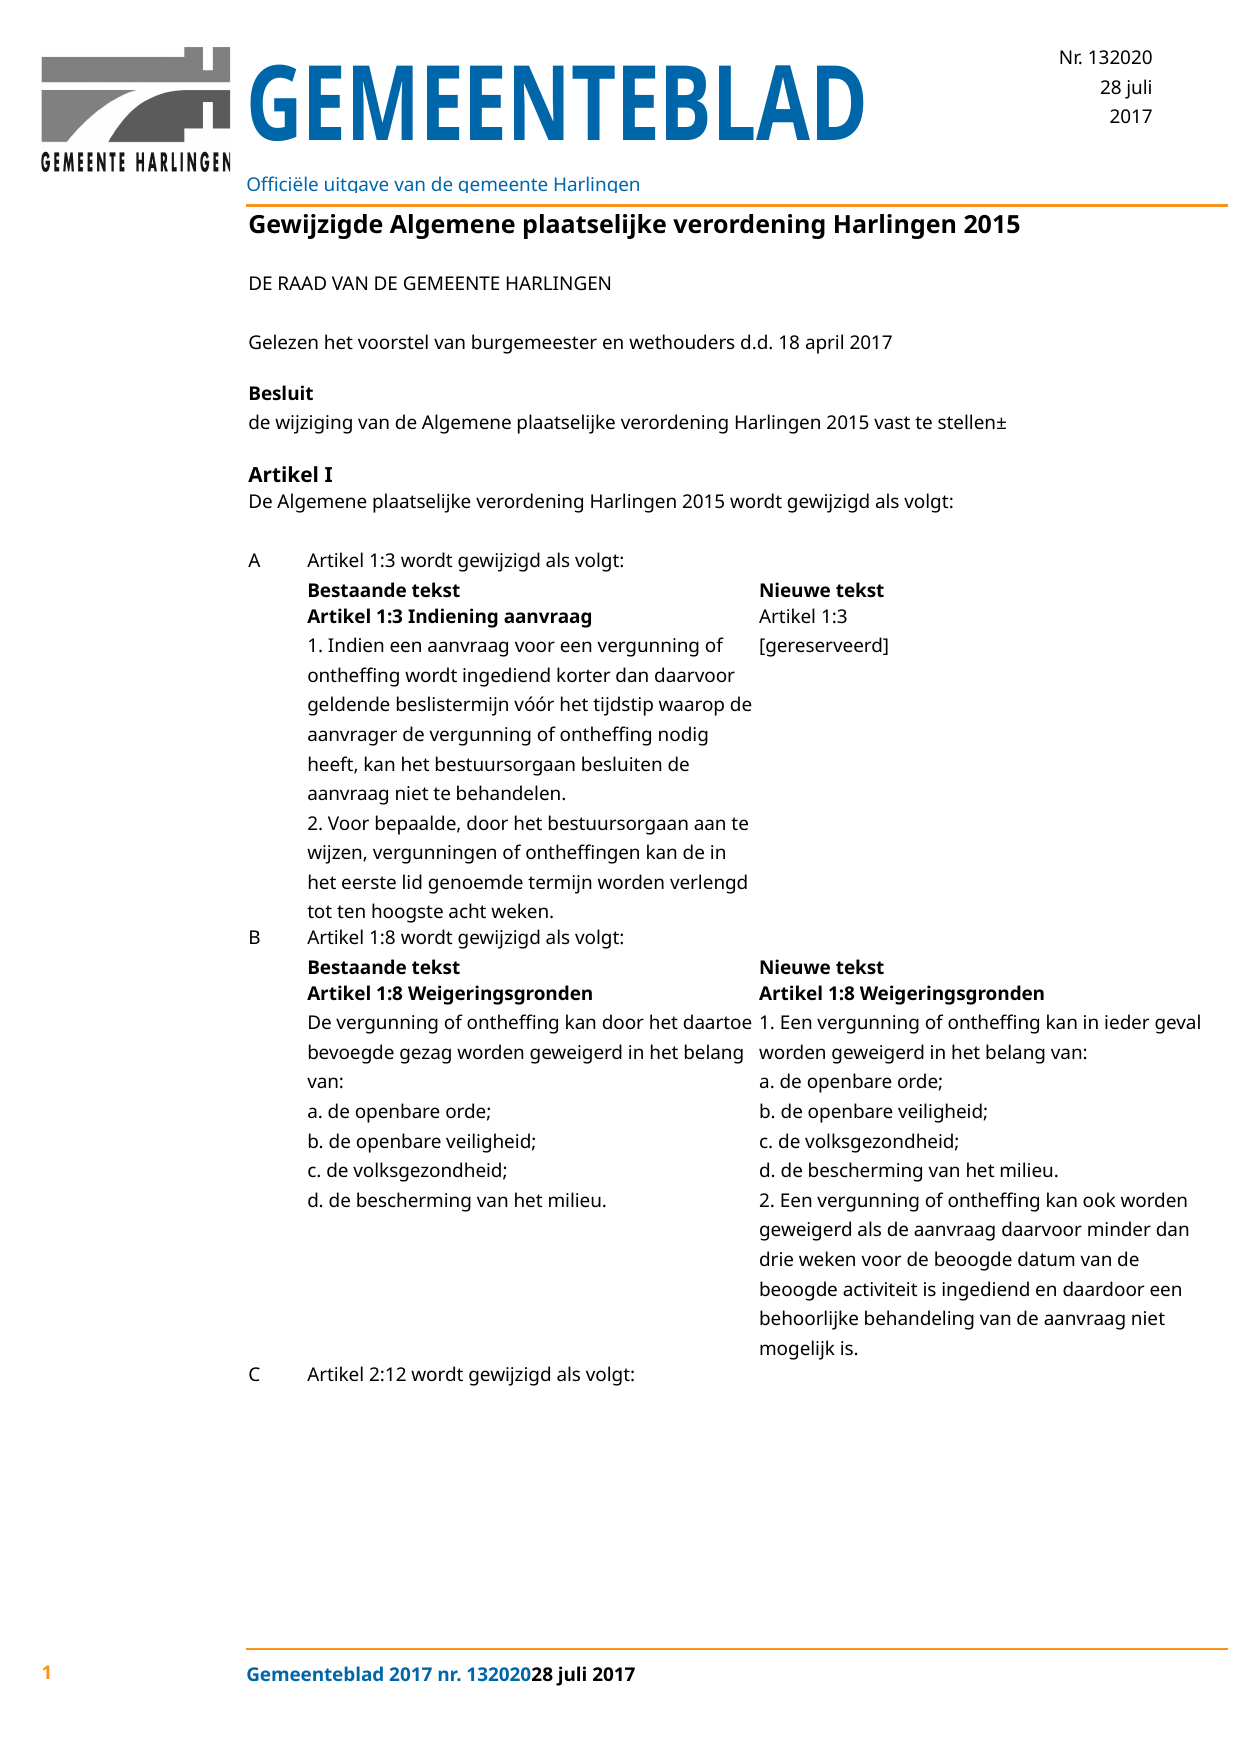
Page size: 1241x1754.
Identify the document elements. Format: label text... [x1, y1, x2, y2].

text de wijziging van de Algemene plaatselijke verordening Harlingen 2015 vast te stellen± [248, 409, 1152, 435]
list Artikel 1:3 wordt gewijzigd als volgt: [248, 547, 1152, 573]
text Besluit [248, 380, 1152, 406]
text Gelezen het voorstel van burgemeester en wethouders d.d. 18 april 2017 [248, 329, 1152, 355]
table_header Nieuwe tekst [759, 954, 1211, 980]
table_header Nieuwe tekst [759, 577, 1211, 603]
list Artikel 2:12 wordt gewijzigd als volgt: [248, 1361, 1152, 1386]
list Artikel 1:8 wordt gewijzigd als volgt: [248, 924, 1152, 950]
table_cell Artikel 1:3 [gereserveerd] [759, 603, 1211, 924]
table_header Bestaande tekst [307, 954, 759, 980]
table_cell Artikel 1:8 Weigeringsgronden 1. Een vergunning of ontheffing kan in ieder geval worden geweigerd in het belang van: a. de openbare orde; b. de openbare veiligheid; c. de volksgezondheid; d. de bescherming van het milieu. 2. Een vergunning of ontheffing kan ook worden geweigerd als de aanvraag daarvoor minder dan drie weken voor de beoogde datum van de beoogde activiteit is ingediend en daardoor een behoorlijke behandeling van de aanvraag niet mogelijk is. [759, 980, 1211, 1361]
text DE RAAD VAN DE GEMEENTE HARLINGEN [248, 270, 1152, 296]
text De Algemene plaatselijke verordening Harlingen 2015 wordt gewijzigd als volgt: [248, 488, 1152, 514]
picture [41, 47, 231, 172]
table_header Bestaande tekst [307, 577, 759, 603]
table_cell Artikel 1:3 Indiening aanvraag 1. Indien een aanvraag voor een vergunning of ontheffing wordt ingediend korter dan daarvoor geldende beslistermijn vóór het tijdstip waarop de aanvrager de vergunning of ontheffing nodig heeft, kan het bestuursorgaan besluiten de aanvraag niet te behandelen. 2. Voor bepaalde, door het bestuursorgaan aan te wijzen, vergunningen of ontheffingen kan de in het eerste lid genoemde termijn worden verlengd tot ten hoogste acht weken. [307, 603, 759, 924]
text Artikel I [248, 460, 1152, 488]
text Gewijzigde Algemene plaatselijke verordening Harlingen 2015 [248, 207, 1152, 241]
table_cell Artikel 1:8 Weigeringsgronden De vergunning of ontheffing kan door het daartoe bevoegde gezag worden geweigerd in het belang van: a. de openbare orde; b. de openbare veiligheid; c. de volksgezondheid; d. de bescherming van het milieu. [307, 980, 759, 1361]
